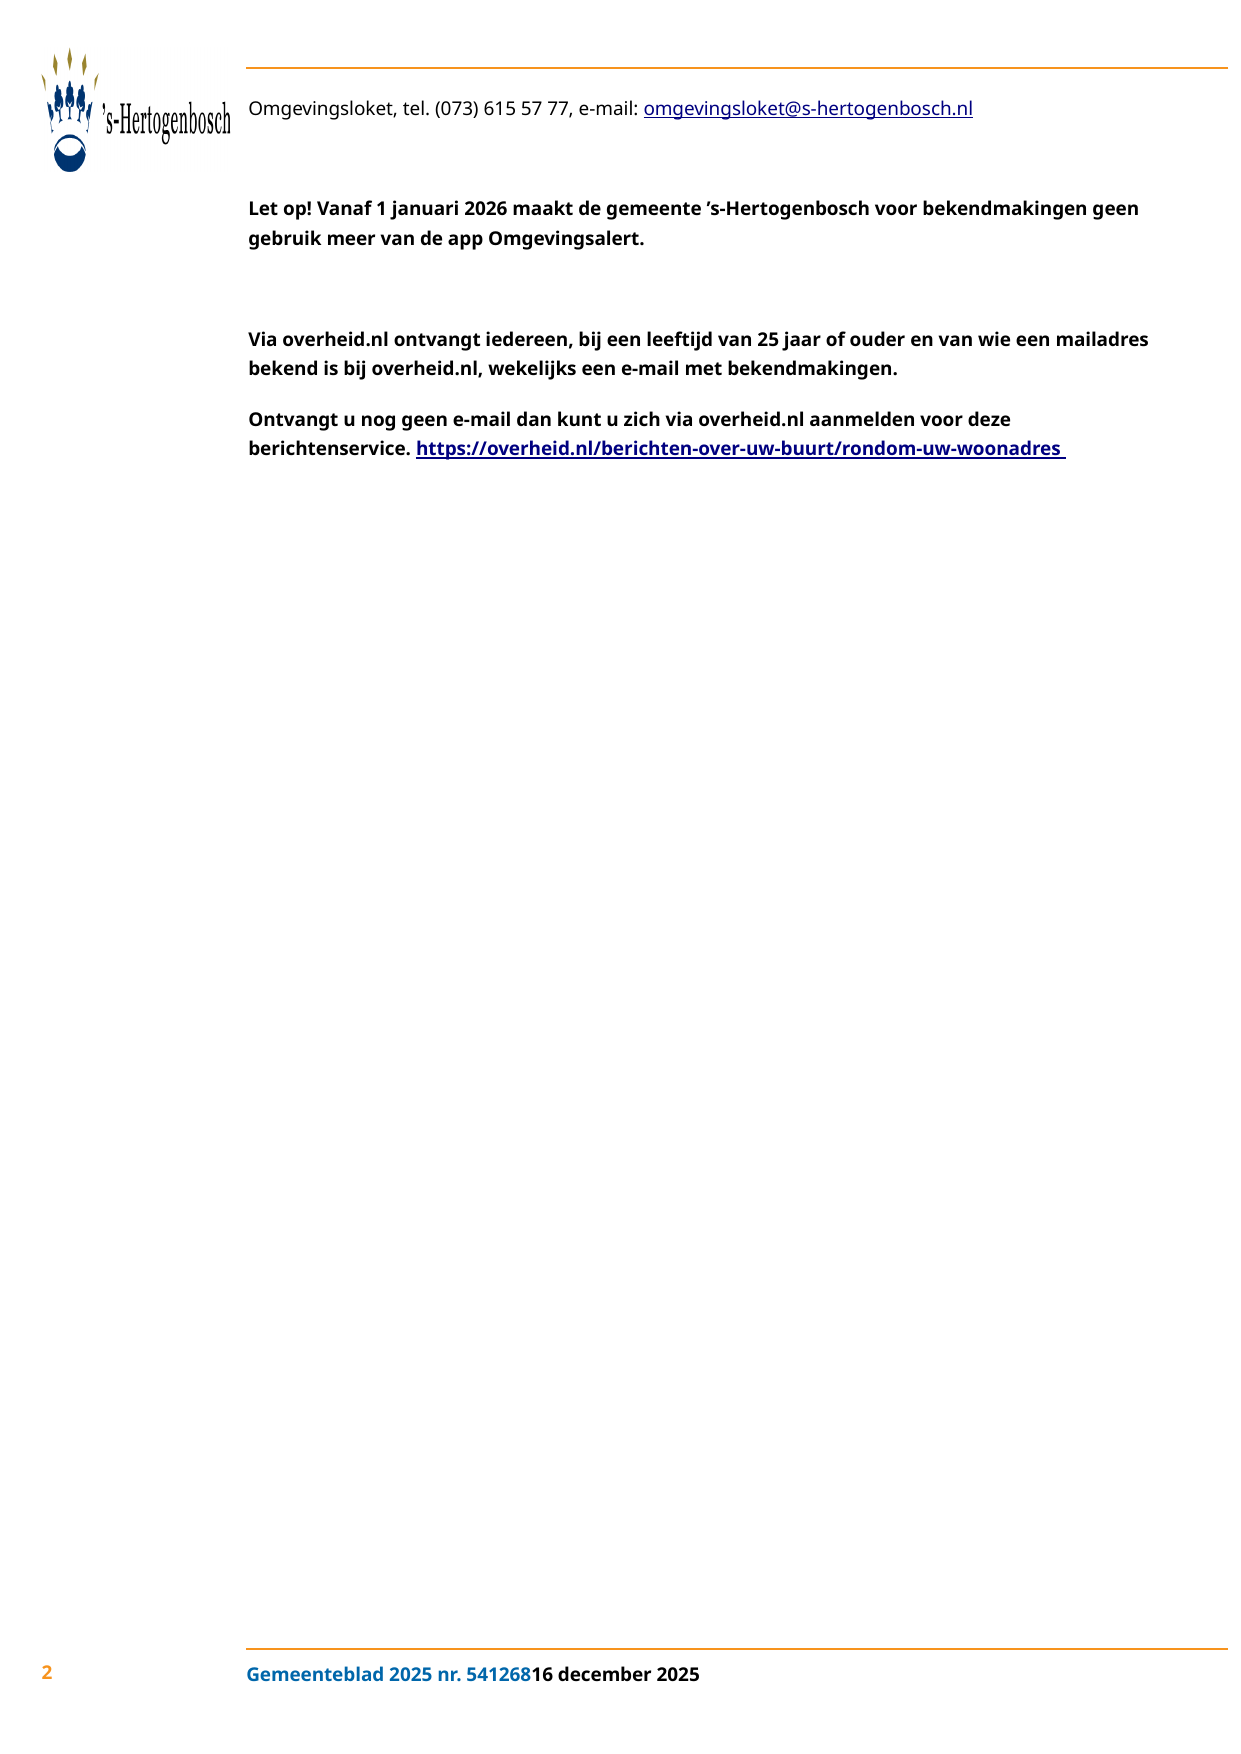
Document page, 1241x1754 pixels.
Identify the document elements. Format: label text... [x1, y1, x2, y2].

text Ontvangt u nog geen e-mail dan kunt u zich via overheid.nl aanmelden voor deze berichtenservice. https://overheid.nl/berichten-over-uw-buurt/rondom-uw-woonadres [248, 406, 1152, 461]
picture [41, 47, 231, 172]
text Via overheid.nl ontvangt iedereen, bij een leeftijd van 25 jaar of ouder en van wie een mailadres bekend is bij overheid.nl, wekelijks een e-mail met bekendmakingen. [248, 326, 1152, 381]
text Let op! Vanaf 1 januari 2026 maakt de gemeente ’s-Hertogenbosch voor bekendmakingen geen gebruik meer van de app Omgevingsalert. [248, 196, 1152, 251]
text Omgevingsloket, tel. (073) 615 57 77, e-mail: omgevingsloket@s-hertogenbosch.nl [248, 95, 1152, 121]
